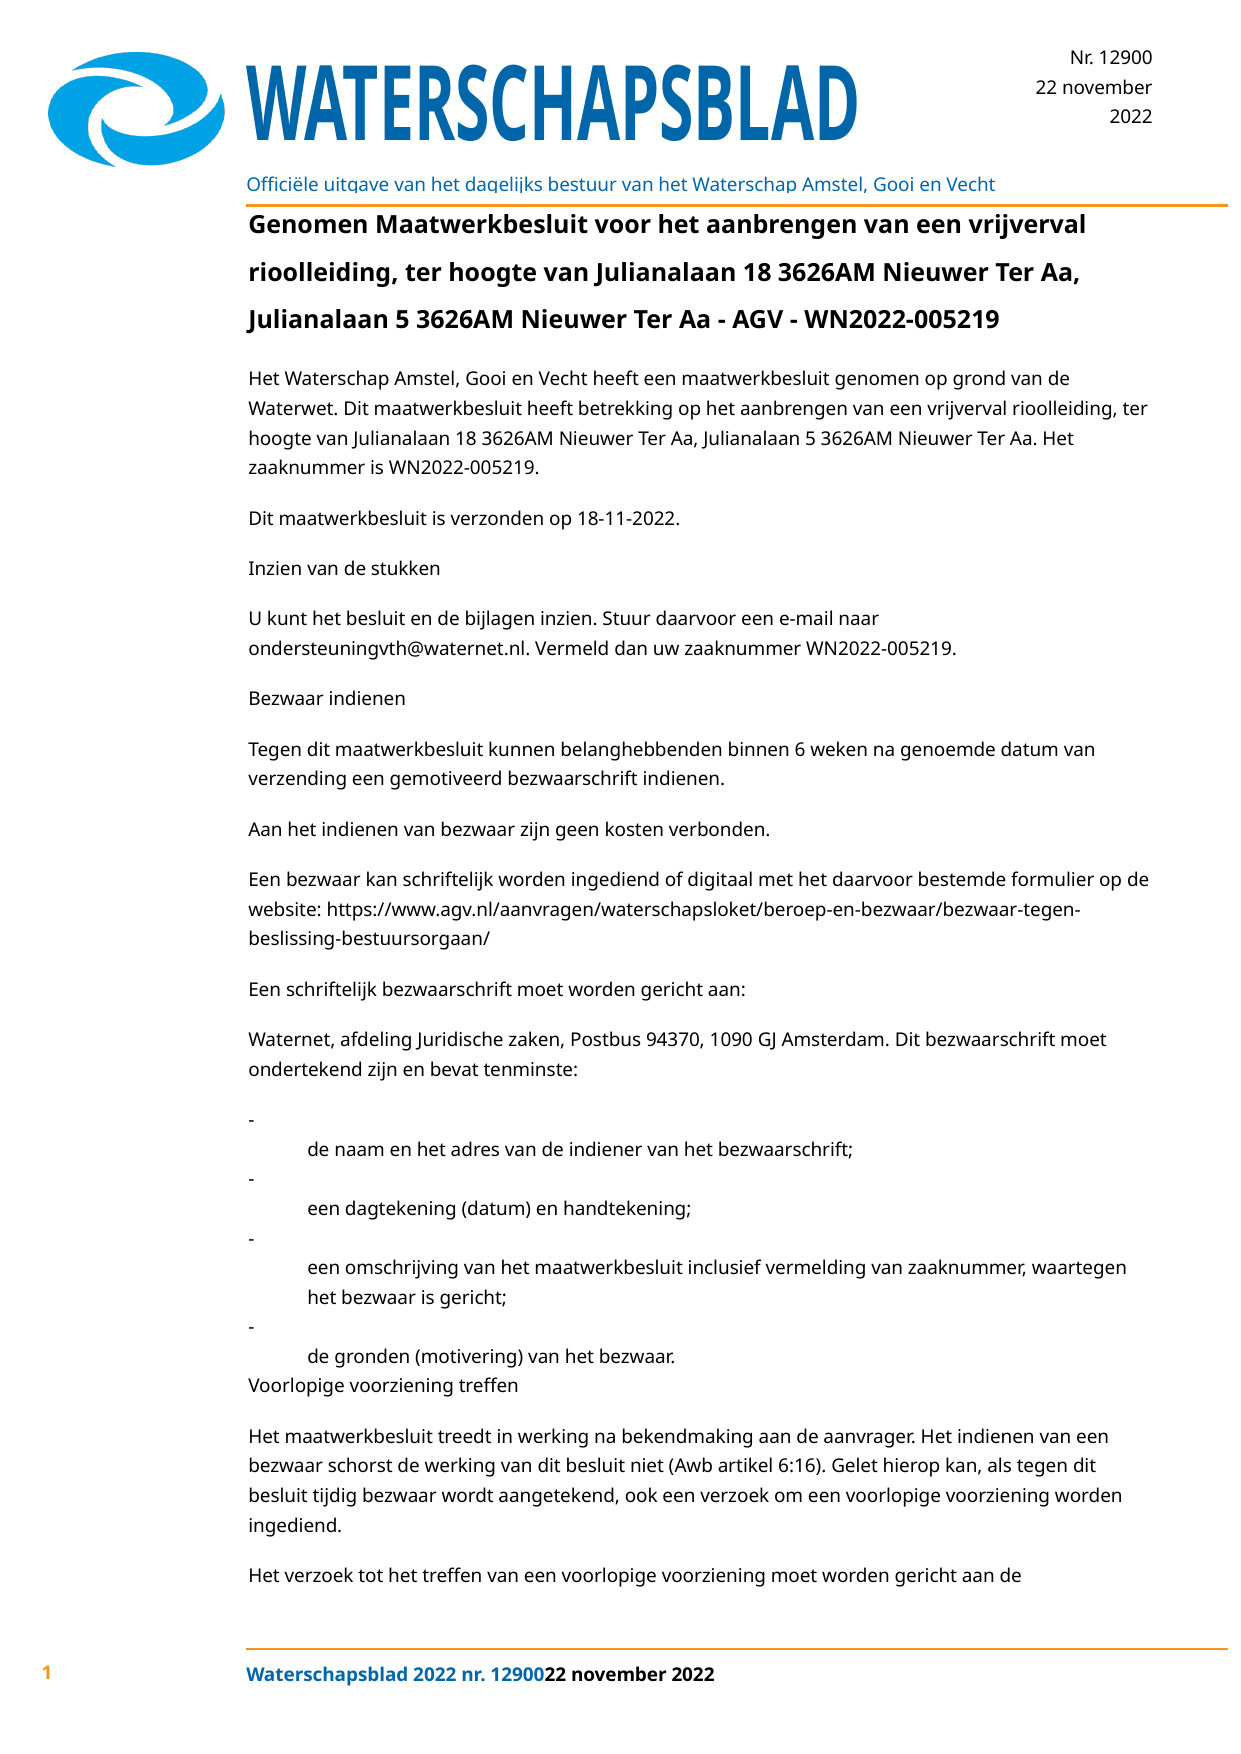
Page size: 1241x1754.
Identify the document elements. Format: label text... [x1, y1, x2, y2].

text U kunt het besluit en de bijlagen inzien. Stuur daarvoor een e-mail naar ondersteuningvth@waternet.nl. Vermeld dan uw zaaknummer WN2022-005219. [248, 606, 1152, 661]
text Inzien van de stukken [248, 555, 1152, 581]
text Bezwaar indienen [248, 686, 1152, 711]
list een dagtekening (datum) en handtekening; [248, 1195, 1152, 1221]
list de gronden (motivering) van het bezwaar. [248, 1343, 1152, 1369]
text Het verzoek tot het treffen van een voorlopige voorziening moet worden gericht aan de [248, 1562, 1152, 1588]
text Waternet, afdeling Juridische zaken, Postbus 94370, 1090 GJ Amsterdam. Dit bezwaarschrift moet ondertekend zijn en bevat tenminste: [248, 1026, 1152, 1082]
picture [41, 47, 231, 172]
text Het Waterschap Amstel, Gooi en Vecht heeft een maatwerkbesluit genomen op grond van de Waterwet. Dit maatwerkbesluit heeft betrekking op het aanbrengen van een vrijverval rioolleiding, ter hoogte van Julianalaan 18 3626AM Nieuwer Ter Aa, Julianalaan 5 3626AM Nieuwer Ter Aa. Het zaaknummer is WN2022-005219. [248, 366, 1152, 480]
list de naam en het adres van de indiener van het bezwaarschrift; [248, 1136, 1152, 1162]
text Dit maatwerkbesluit is verzonden op 18-11-2022. [248, 505, 1152, 530]
text Voorlopige voorziening treffen [248, 1373, 1152, 1398]
text Het maatwerkbesluit treedt in werking na bekendmaking aan de aanvrager. Het indienen van een bezwaar schorst de werking van dit besluit niet (Awb artikel 6:16). Gelet hierop kan, als tegen dit besluit tijdig bezwaar wordt aangetekend, ook een verzoek om een voorlopige voorziening worden ingediend. [248, 1423, 1152, 1537]
list een omschrijving van het maatwerkbesluit inclusief vermelding van zaaknummer, waartegen het bezwaar is gericht; [248, 1254, 1152, 1309]
text Tegen dit maatwerkbesluit kunnen belanghebbenden binnen 6 weken na genoemde datum van verzending een gemotiveerd bezwaarschrift indienen. [248, 736, 1152, 791]
text Aan het indienen van bezwaar zijn geen kosten verbonden. [248, 816, 1152, 842]
text Genomen Maatwerkbesluit voor het aanbrengen van een vrijverval rioolleiding, ter hoogte van Julianalaan 18 3626AM Nieuwer Ter Aa, Julianalaan 5 3626AM Nieuwer Ter Aa - AGV - WN2022-005219 [248, 207, 1152, 336]
text Een bezwaar kan schriftelijk worden ingediend of digitaal met het daarvoor bestemde formulier op de website: https://www.agv.nl/aanvragen/waterschapsloket/beroep-en-bezwaar/bezwaar-tegen-beslissing-bestuursorgaan/ [248, 866, 1152, 951]
text Een schriftelijk bezwaarschrift moet worden gericht aan: [248, 976, 1152, 1002]
